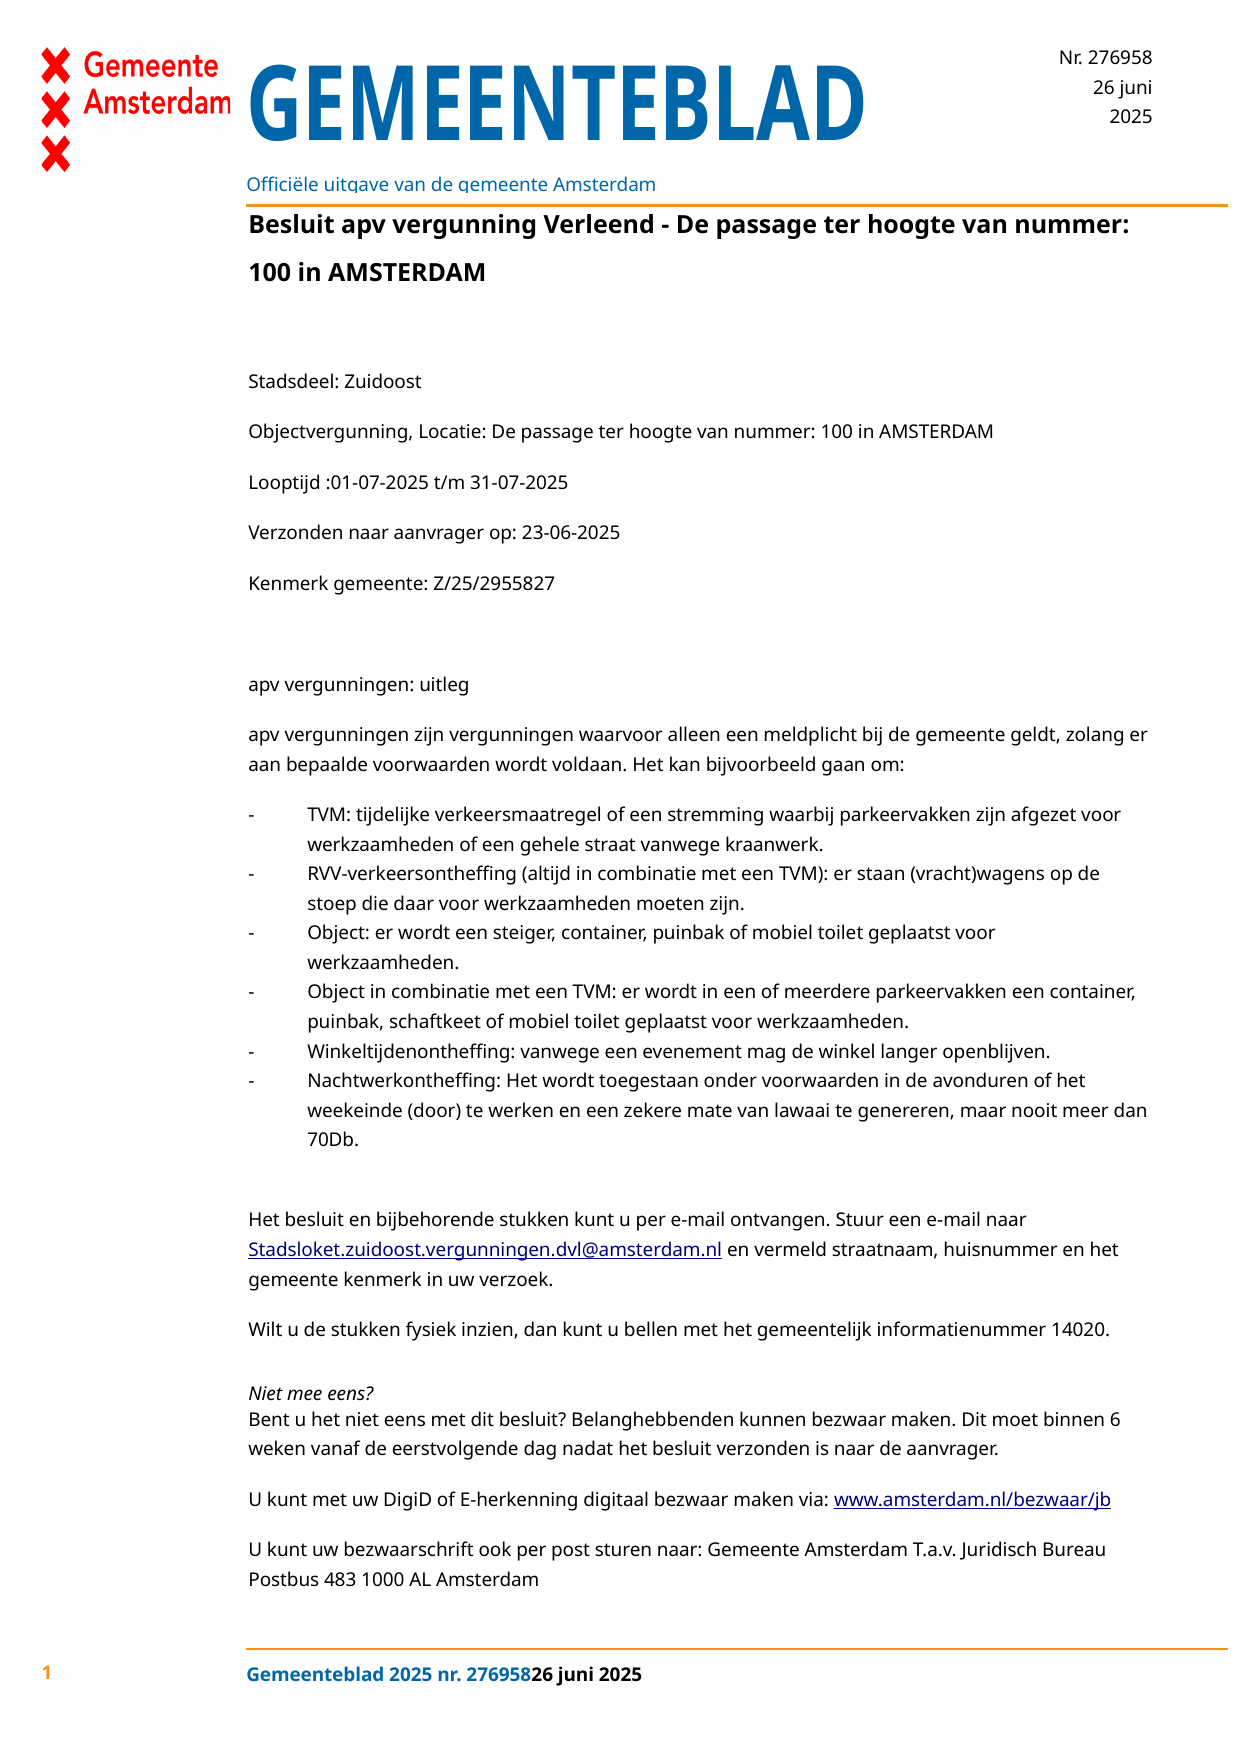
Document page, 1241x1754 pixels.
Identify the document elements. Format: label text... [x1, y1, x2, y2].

text Objectvergunning, Locatie: De passage ter hoogte van nummer: 100 in AMSTERDAM [248, 419, 1152, 444]
text Het besluit en bijbehorende stukken kunt u per e-mail ontvangen. Stuur een e-mail naar Stadsloket.zuidoost.vergunningen.dvl@amsterdam.nl en vermeld straatnaam, huisnummer en het gemeente kenmerk in uw verzoek. [248, 1207, 1152, 1292]
list Nachtwerkontheffing: Het wordt toegestaan onder voorwaarden in de avonduren of het weekeinde (door) te werken en een zekere mate van lawaai te genereren, maar nooit meer dan 70Db. [248, 1067, 1152, 1152]
text Looptijd :01-07-2025 t/m 31-07-2025 [248, 469, 1152, 495]
text Wilt u de stukken fysiek inzien, dan kunt u bellen met het gemeentelijk informatienummer 14020. [248, 1316, 1152, 1342]
text Bent u het niet eens met dit besluit? Belanghebbenden kunnen bezwaar maken. Dit moet binnen 6 weken vanaf de eerstvolgende dag nadat het besluit verzonden is naar de aanvrager. [248, 1406, 1152, 1461]
text apv vergunningen: uitleg [248, 671, 1152, 697]
list Object: er wordt een steiger, container, puinbak of mobiel toilet geplaatst voor werkzaamheden. [248, 919, 1152, 975]
text apv vergunningen zijn vergunningen waarvoor alleen een meldplicht bij de gemeente geldt, zolang er aan bepaalde voorwaarden wordt voldaan. Het kan bijvoorbeeld gaan om: [248, 721, 1152, 777]
list TVM: tijdelijke verkeersmaatregel of een stremming waarbij parkeervakken zijn afgezet voor werkzaamheden of een gehele straat vanwege kraanwerk. [248, 801, 1152, 857]
text Verzonden naar aanvrager op: 23-06-2025 [248, 519, 1152, 545]
list Object in combinatie met een TVM: er wordt in een of meerdere parkeervakken een container, puinbak, schaftkeet of mobiel toilet geplaatst voor werkzaamheden. [248, 979, 1152, 1034]
text U kunt uw bezwaarschrift ook per post sturen naar: Gemeente Amsterdam T.a.v. Juridisch Bureau Postbus 483 1000 AL Amsterdam [248, 1536, 1152, 1592]
text U kunt met uw DigiD of E-herkenning digitaal bezwaar maken via: www.amsterdam.nl/bezwaar/jb [248, 1486, 1152, 1512]
text Stadsdeel: Zuidoost [248, 368, 1152, 394]
list RVV-verkeersontheffing (altijd in combinatie met een TVM): er staan (vracht)wagens op de stoep die daar voor werkzaamheden moeten zijn. [248, 860, 1152, 916]
text Besluit apv vergunning Verleend - De passage ter hoogte van nummer: 100 in AMSTERDAM [248, 207, 1152, 288]
list Winkeltijdenontheffing: vanwege een evenement mag de winkel langer openblijven. [248, 1038, 1152, 1064]
picture [41, 47, 231, 172]
text Kenmerk gemeente: Z/25/2955827 [248, 570, 1152, 596]
text Niet mee eens? [248, 1380, 1152, 1406]
